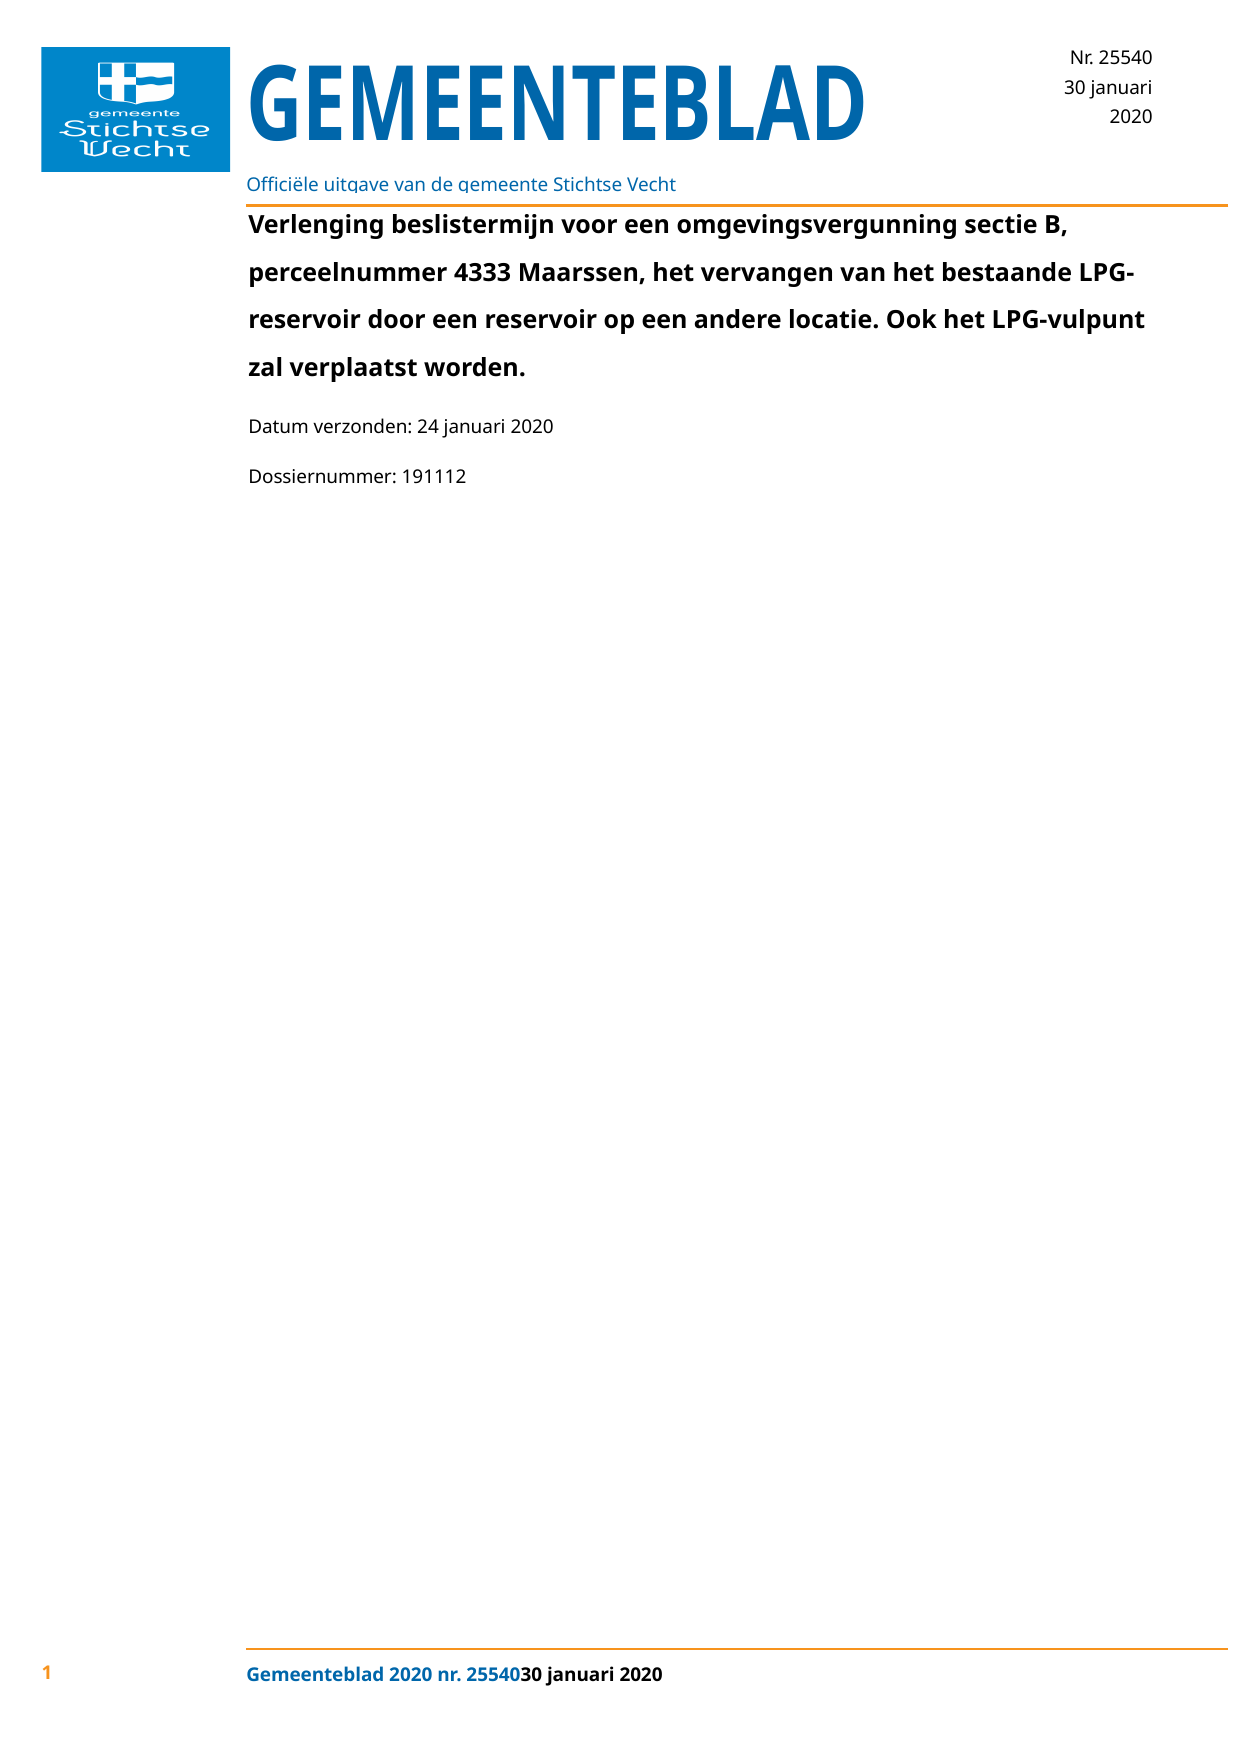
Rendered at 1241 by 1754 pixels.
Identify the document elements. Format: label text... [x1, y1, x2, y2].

picture [99, 63, 135, 101]
picture [137, 63, 174, 103]
text Dossiernummer: 191112 [248, 463, 1152, 489]
text Verlenging beslistermijn voor een omgevingsvergunning sectie B, perceelnummer 4333 Maarssen, het vervangen van het bestaande LPG-reservoir door een reservoir op een andere locatie. Ook het LPG-vulpunt zal verplaatst worden. [248, 207, 1152, 384]
text Datum verzonden: 24 januari 2020 [248, 413, 1152, 439]
